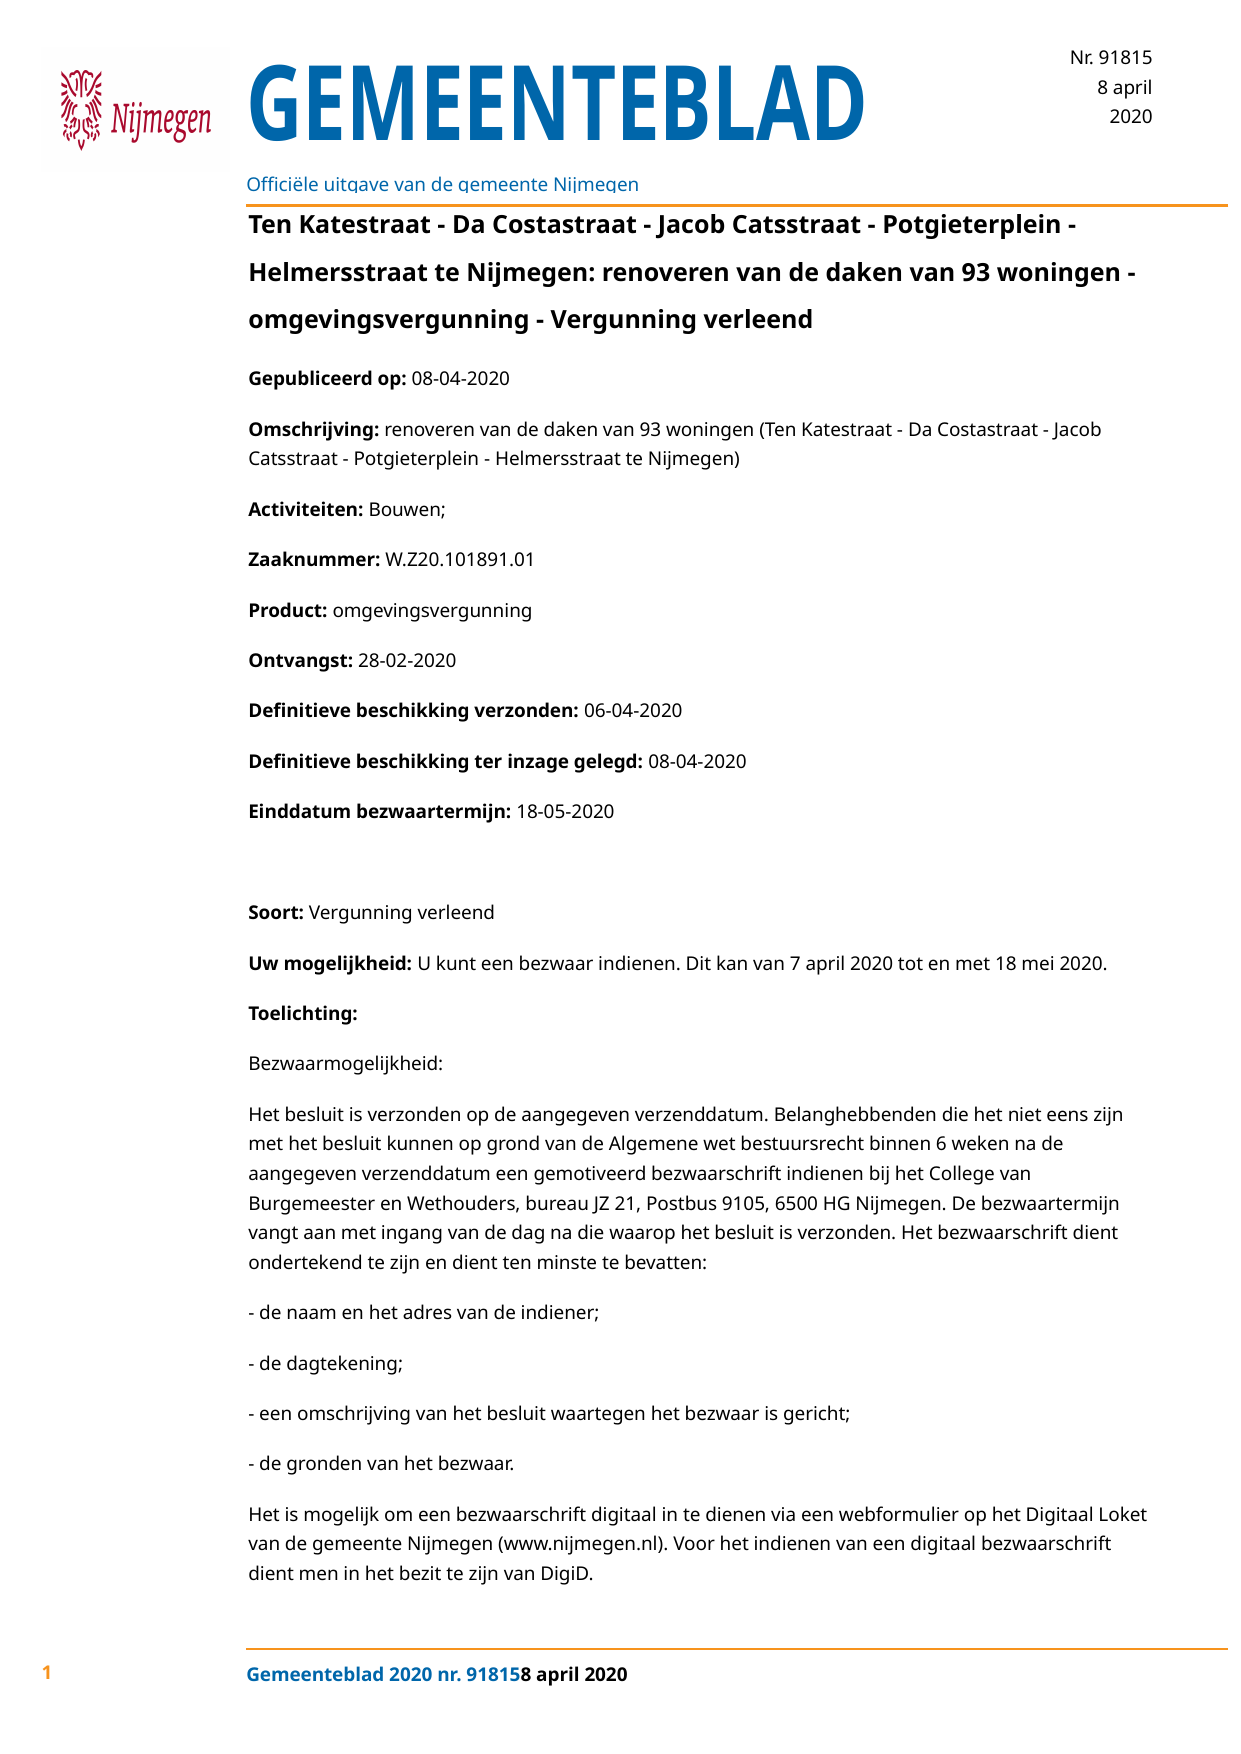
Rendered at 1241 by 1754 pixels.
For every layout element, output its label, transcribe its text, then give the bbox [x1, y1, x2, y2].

text - een omschrijving van het besluit waartegen het bezwaar is gericht; [248, 1400, 1152, 1426]
text Ontvangst: 28-02-2020 [248, 647, 1152, 673]
text - de naam en het adres van de indiener; [248, 1299, 1152, 1325]
text Zaaknummer: W.Z20.101891.01 [248, 546, 1152, 572]
text Einddatum bezwaartermijn: 18-05-2020 [248, 798, 1152, 824]
text - de gronden van het bezwaar. [248, 1451, 1152, 1476]
text Activiteiten: Bouwen; [248, 496, 1152, 522]
text Het besluit is verzonden op de aangegeven verzenddatum. Belanghebbenden die het niet eens zijn met het besluit kunnen op grond van de Algemene wet bestuursrecht binnen 6 weken na de aangegeven verzenddatum een gemotiveerd bezwaarschrift indienen bij het College van Burgemeester en Wethouders, bureau JZ 21, Postbus 9105, 6500 HG Nijmegen. De bezwaartermijn vangt aan met ingang van de dag na die waarop het besluit is verzonden. Het bezwaarschrift dient ondertekend te zijn en dient ten minste te bevatten: [248, 1101, 1152, 1274]
text Omschrijving: renoveren van de daken van 93 woningen (Ten Katestraat - Da Costastraat - Jacob Catsstraat - Potgieterplein - Helmersstraat te Nijmegen) [248, 416, 1152, 471]
text - de dagtekening; [248, 1350, 1152, 1375]
text Gepubliceerd op: 08-04-2020 [248, 366, 1152, 391]
text Toelichting: [248, 1000, 1152, 1026]
text Definitieve beschikking verzonden: 06-04-2020 [248, 698, 1152, 723]
text Product: omgevingsvergunning [248, 597, 1152, 622]
text Soort: Vergunning verleend [248, 899, 1152, 925]
picture [41, 47, 231, 172]
text Het is mogelijk om een bezwaarschrift digitaal in te dienen via een webformulier op het Digitaal Loket van de gemeente Nijmegen (www.nijmegen.nl). Voor het indienen van een digitaal bezwaarschrift dient men in het bezit te zijn van DigiD. [248, 1501, 1152, 1586]
text Definitieve beschikking ter inzage gelegd: 08-04-2020 [248, 748, 1152, 774]
text Uw mogelijkheid: U kunt een bezwaar indienen. Dit kan van 7 april 2020 tot en met 18 mei 2020. [248, 950, 1152, 975]
text Ten Katestraat - Da Costastraat - Jacob Catsstraat - Potgieterplein - Helmersstraat te Nijmegen: renoveren van de daken van 93 woningen - omgevingsvergunning - Vergunning verleend [248, 207, 1152, 336]
text Bezwaarmogelijkheid: [248, 1051, 1152, 1076]
